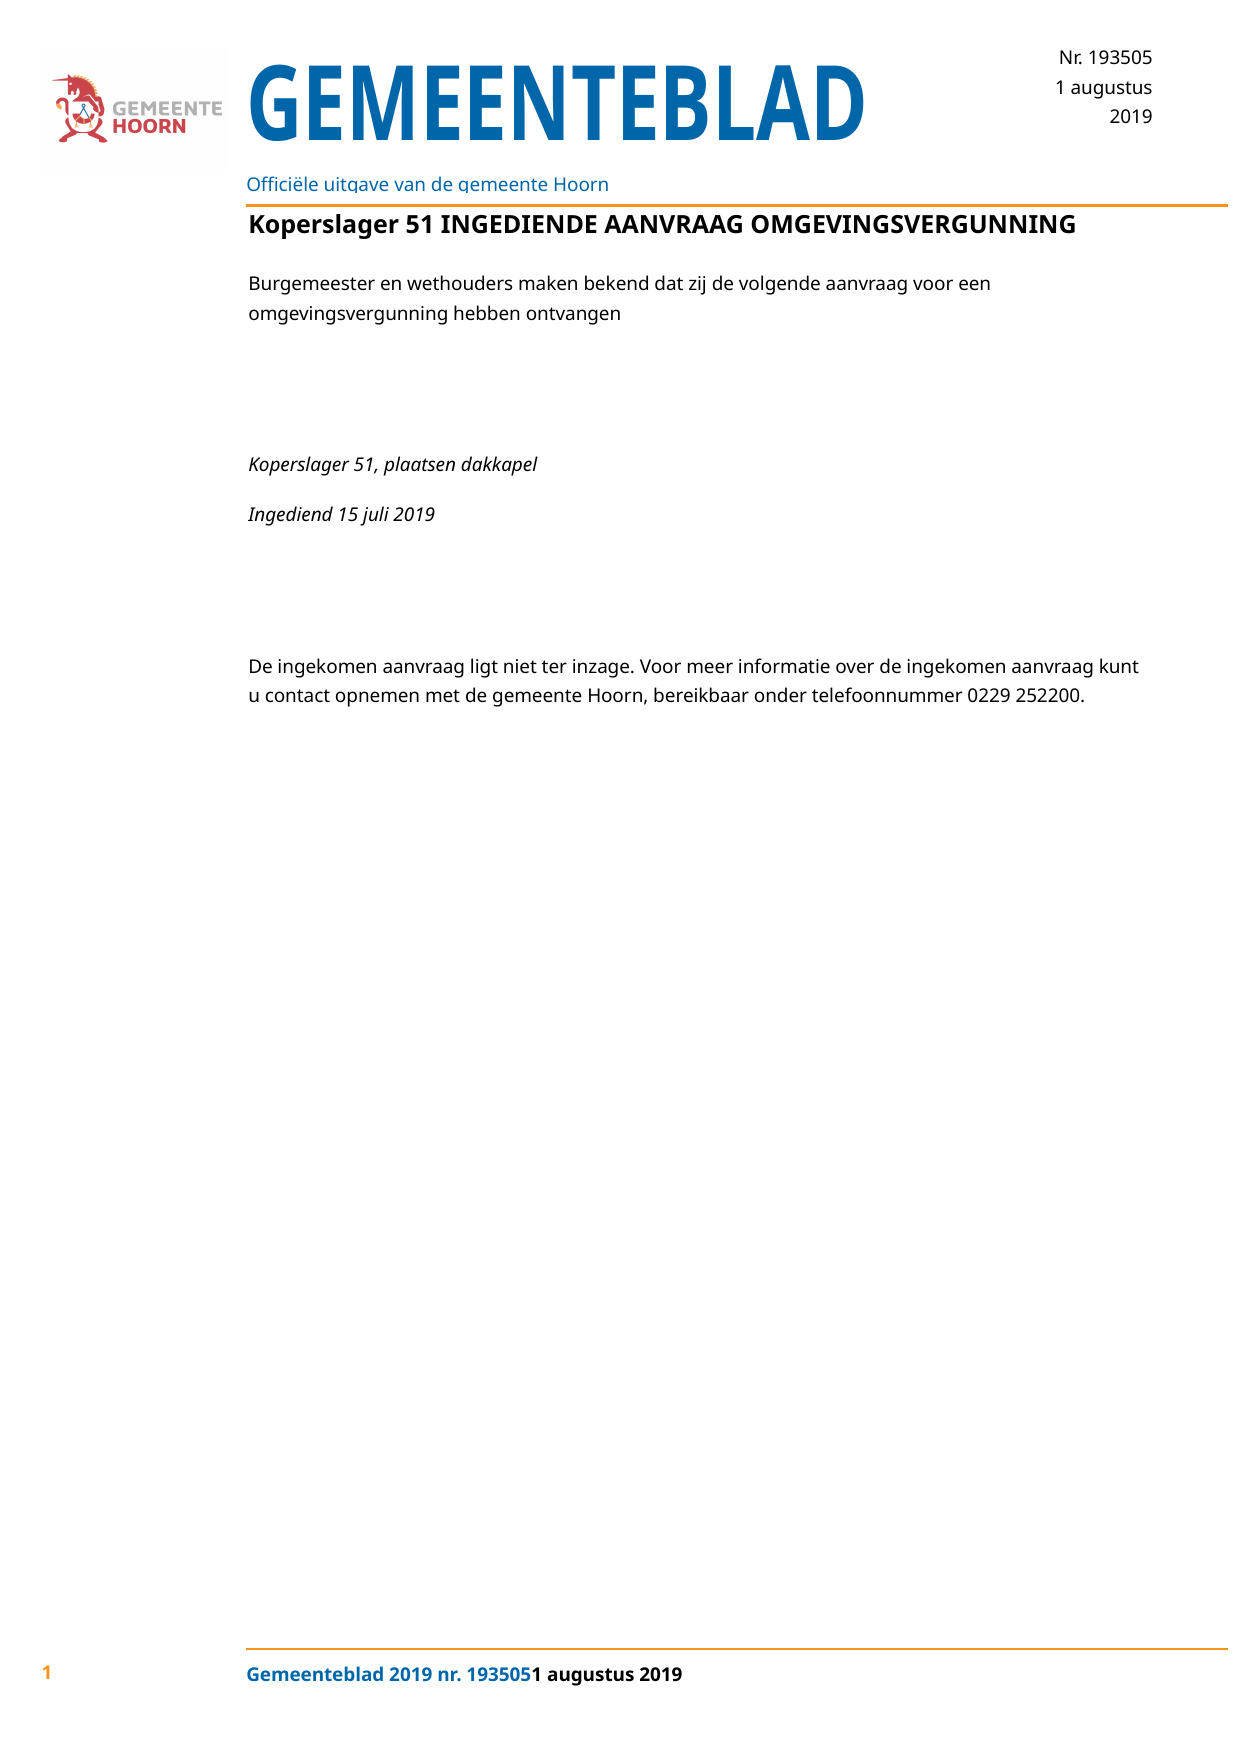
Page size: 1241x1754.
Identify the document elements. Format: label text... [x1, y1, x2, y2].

text Ingediend 15 juli 2019 [248, 502, 1152, 527]
text Koperslager 51 INGEDIENDE AANVRAAG OMGEVINGSVERGUNNING [248, 207, 1152, 241]
picture [41, 47, 231, 172]
text Koperslager 51, plaatsen dakkapel [248, 451, 1152, 477]
text De ingekomen aanvraag ligt niet ter inzage. Voor meer informatie over de ingekomen aanvraag kunt u contact opnemen met de gemeente Hoorn, bereikbaar onder telefoonnummer 0229 252200. [248, 653, 1152, 708]
text Burgemeester en wethouders maken bekend dat zij de volgende aanvraag voor een omgevingsvergunning hebben ontvangen [248, 270, 1152, 326]
